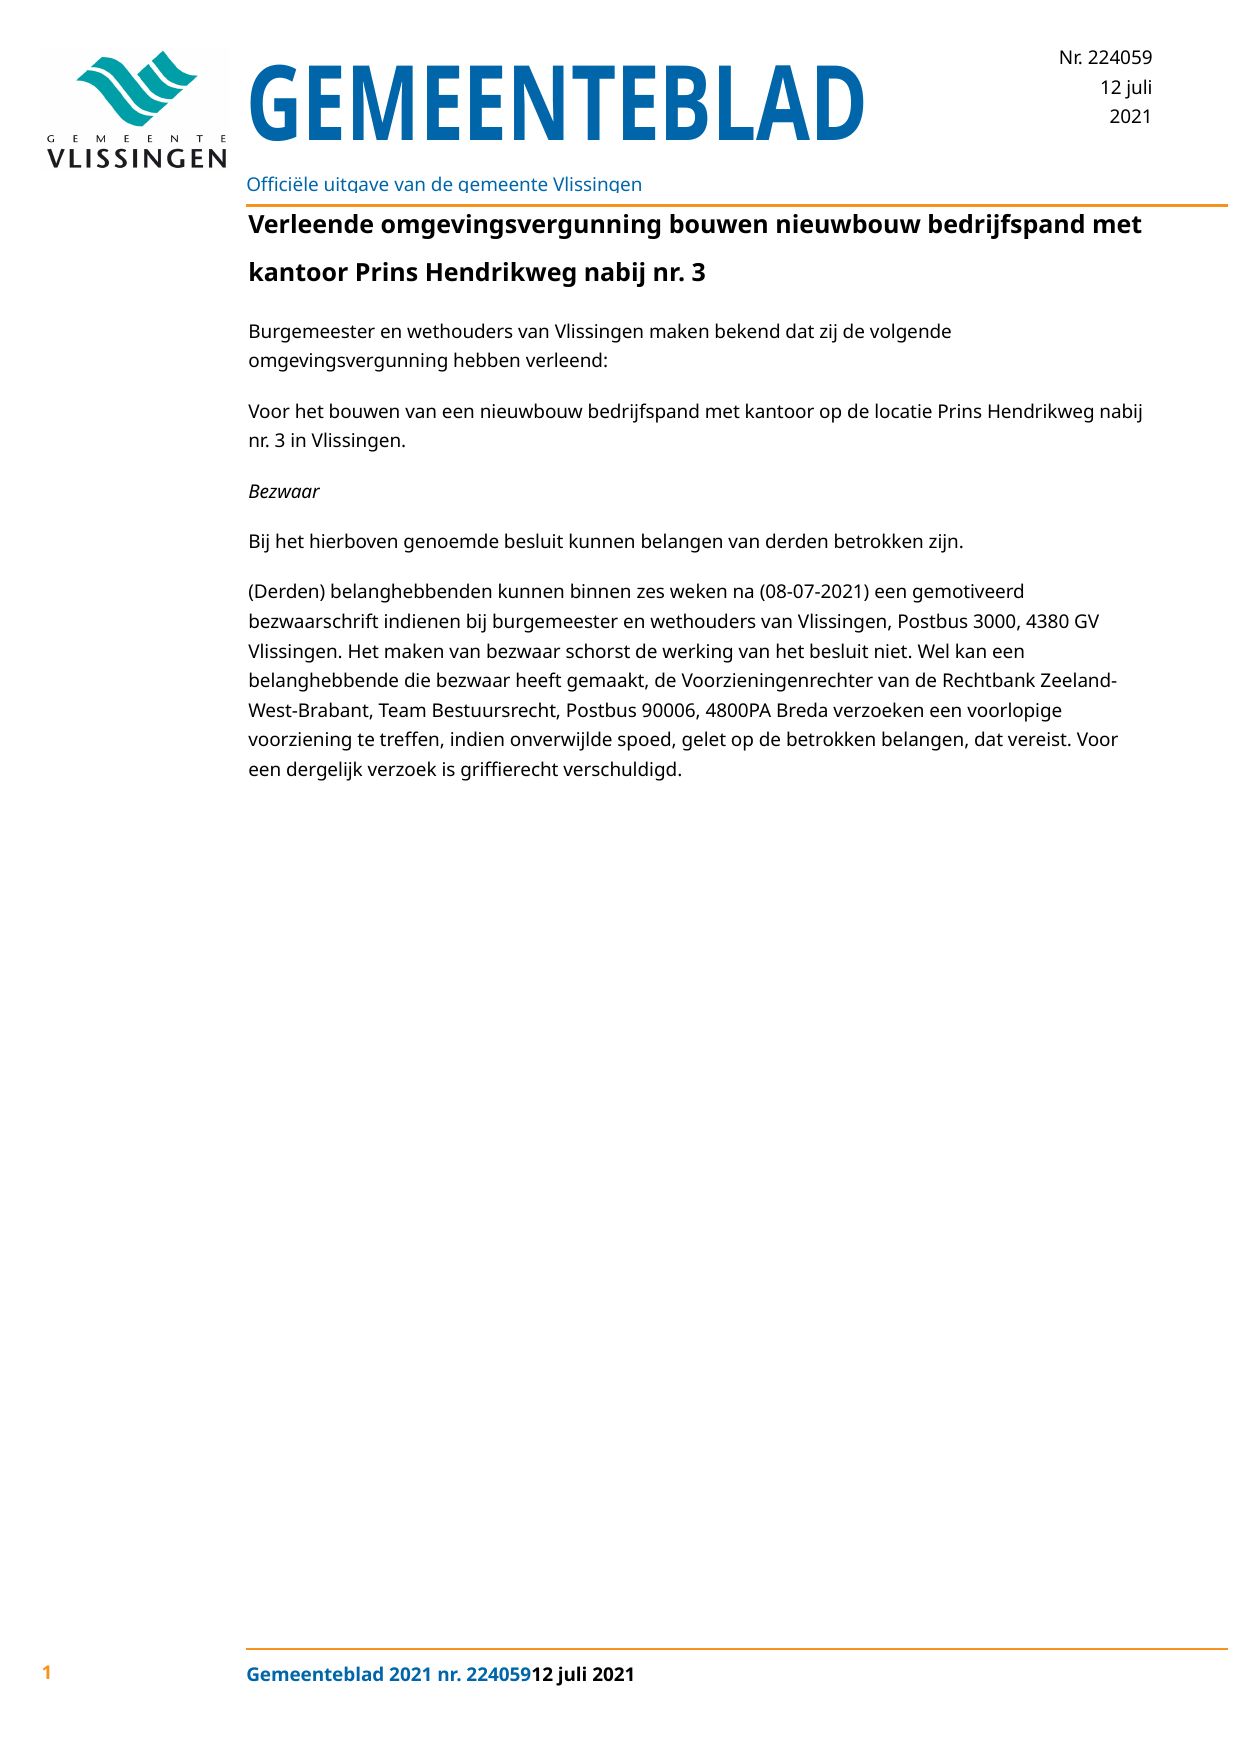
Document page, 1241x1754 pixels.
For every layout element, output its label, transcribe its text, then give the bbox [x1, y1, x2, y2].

text Bij het hierboven genoemde besluit kunnen belangen van derden betrokken zijn. [248, 528, 1152, 554]
text Burgemeester en wethouders van Vlissingen maken bekend dat zij de volgende omgevingsvergunning hebben verleend: [248, 318, 1152, 373]
text (Derden) belanghebbenden kunnen binnen zes weken na (08-07-2021) een gemotiveerd bezwaarschrift indienen bij burgemeester en wethouders van Vlissingen, Postbus 3000, 4380 GV Vlissingen. Het maken van bezwaar schorst de werking van het besluit niet. Wel kan een belanghebbende die bezwaar heeft gemaakt, de Voorzieningenrechter van de Rechtbank Zeeland-West-Brabant, Team Bestuursrecht, Postbus 90006, 4800PA Breda verzoeken een voorlopige voorziening te treffen, indien onverwijlde spoed, gelet op de betrokken belangen, dat vereist. Voor een dergelijk verzoek is griffierecht verschuldigd. [248, 579, 1152, 782]
text Verleende omgevingsvergunning bouwen nieuwbouw bedrijfspand met kantoor Prins Hendrikweg nabij nr. 3 [248, 207, 1152, 288]
text Voor het bouwen van een nieuwbouw bedrijfspand met kantoor op de locatie Prins Hendrikweg nabij nr. 3 in Vlissingen. [248, 398, 1152, 453]
picture [41, 47, 231, 172]
text Bezwaar [248, 478, 1152, 504]
